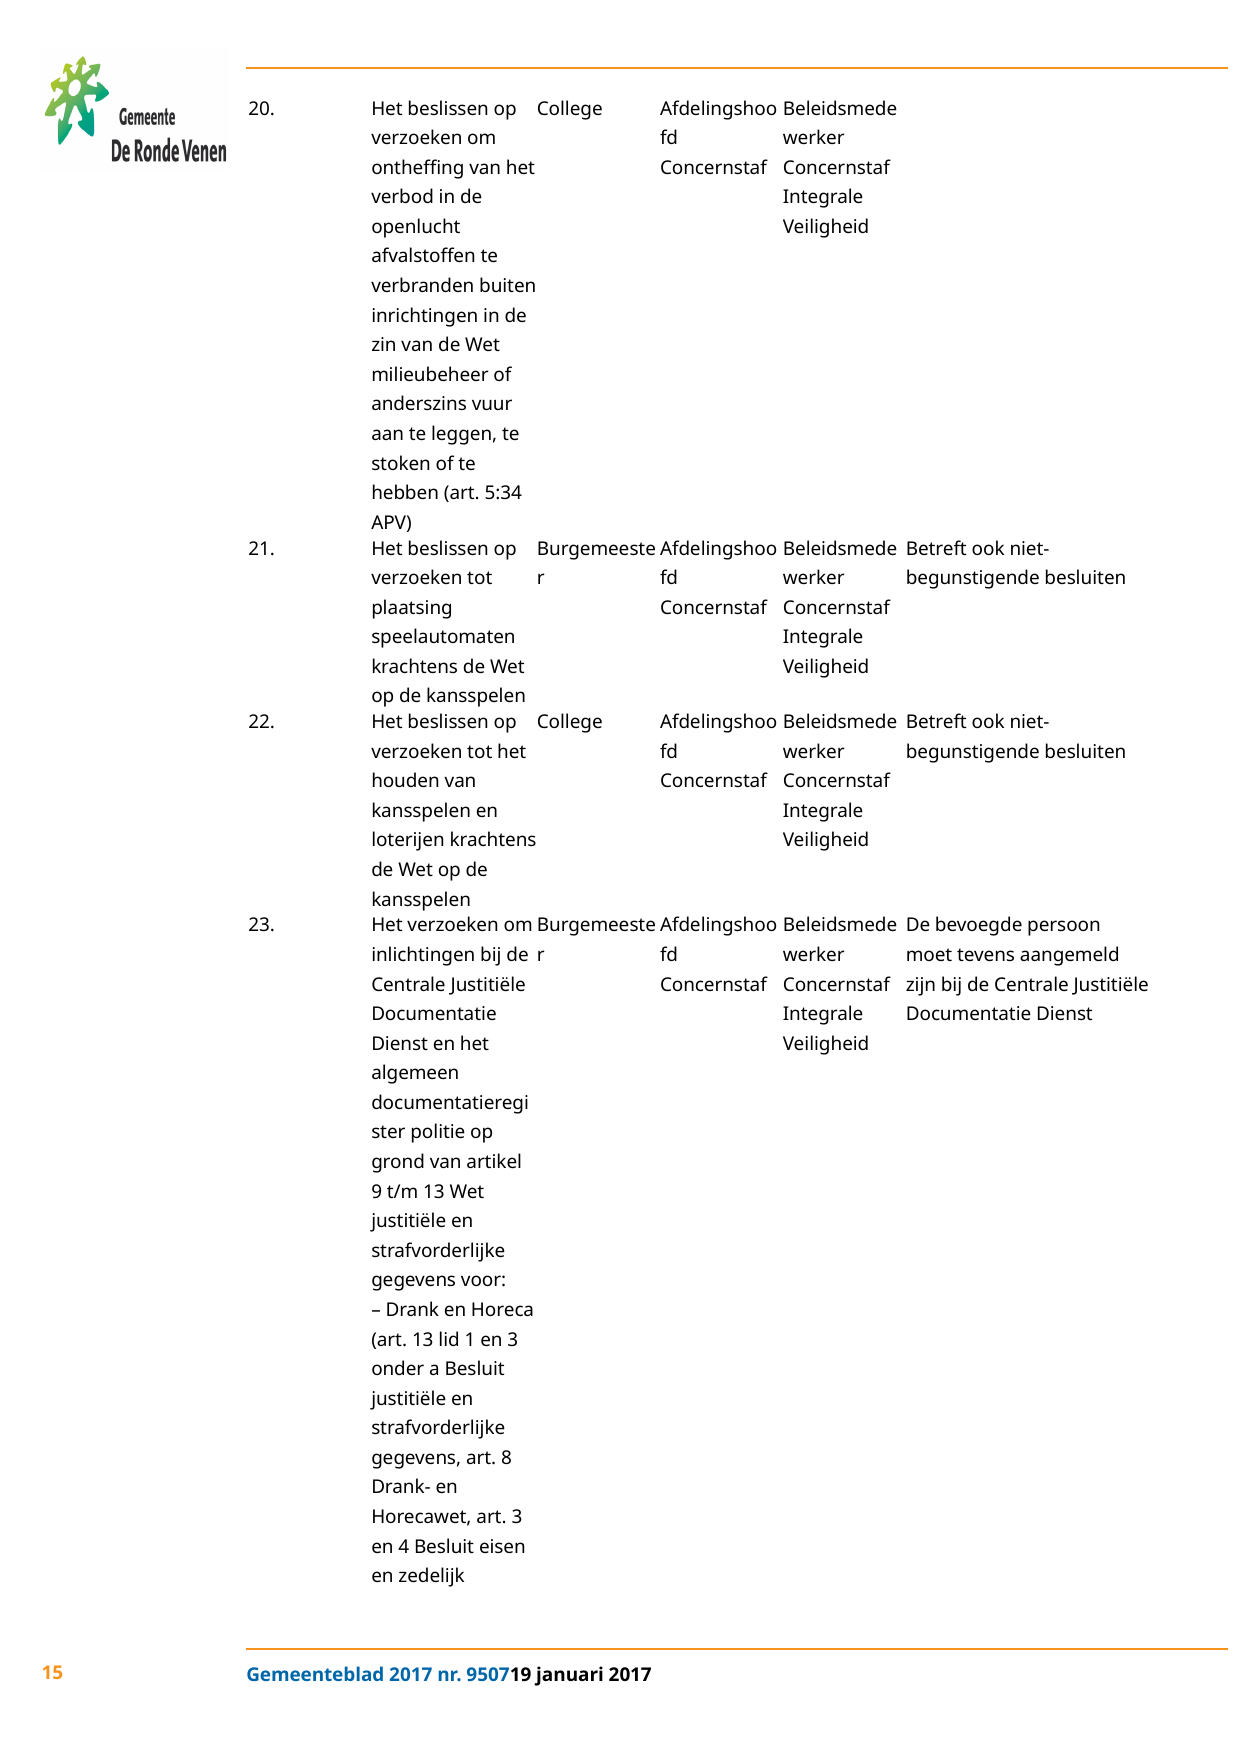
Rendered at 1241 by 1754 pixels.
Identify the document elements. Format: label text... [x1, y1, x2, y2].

table_cell 23. [248, 912, 371, 1588]
table_cell Het verzoeken om inlichtingen bij de Centrale Justitiële Documentatie Dienst en het algemeen documentatieregister politie op grond van artikel 9 t/m 13 Wet justitiële en strafvorderlijke gegevens voor: – Drank en Horeca (art. 13 lid 1 en 3 onder a Besluit justitiële en strafvorderlijke gegevens, art. 8 Drank- en Horecawet, art. 3 en 4 Besluit eisen en zedelijk [371, 912, 537, 1588]
table_cell Betreft ook niet-begunstigende besluiten [906, 535, 1152, 708]
table_cell Afdelingshoofd Concernstaf [660, 535, 783, 708]
picture [41, 47, 231, 172]
table_cell De bevoegde persoon moet tevens aangemeld zijn bij de Centrale Justitiële Documentatie Dienst [906, 912, 1152, 1588]
table_cell Het beslissen op verzoeken tot plaatsing speelautomaten krachtens de Wet op de kansspelen [371, 535, 537, 708]
table_cell 22. [248, 708, 371, 912]
table_cell College [537, 708, 660, 912]
table_cell 20. [248, 95, 371, 535]
table_cell Beleidsmedewerker Concernstaf Integrale Veiligheid [783, 912, 906, 1588]
table_cell [906, 95, 1152, 535]
table_cell Burgemeester [537, 535, 660, 708]
table_cell Afdelingshoofd Concernstaf [660, 95, 783, 535]
table_cell Het beslissen op verzoeken om ontheffing van het verbod in de openlucht afvalstoffen te verbranden buiten inrichtingen in de zin van de Wet milieubeheer of anderszins vuur aan te leggen, te stoken of te hebben (art. 5:34 APV) [371, 95, 537, 535]
table_cell Het beslissen op verzoeken tot het houden van kansspelen en loterijen krachtens de Wet op de kansspelen [371, 708, 537, 912]
table_cell Beleidsmedewerker Concernstaf Integrale Veiligheid [783, 535, 906, 708]
table_cell Afdelingshoofd Concernstaf [660, 708, 783, 912]
table_cell Afdelingshoofd Concernstaf [660, 912, 783, 1588]
table_cell Burgemeester [537, 912, 660, 1588]
table_cell College [537, 95, 660, 535]
table_cell Beleidsmedewerker Concernstaf Integrale Veiligheid [783, 95, 906, 535]
table_cell Beleidsmedewerker Concernstaf Integrale Veiligheid [783, 708, 906, 912]
table_cell Betreft ook niet-begunstigende besluiten [906, 708, 1152, 912]
table_cell 21. [248, 535, 371, 708]
